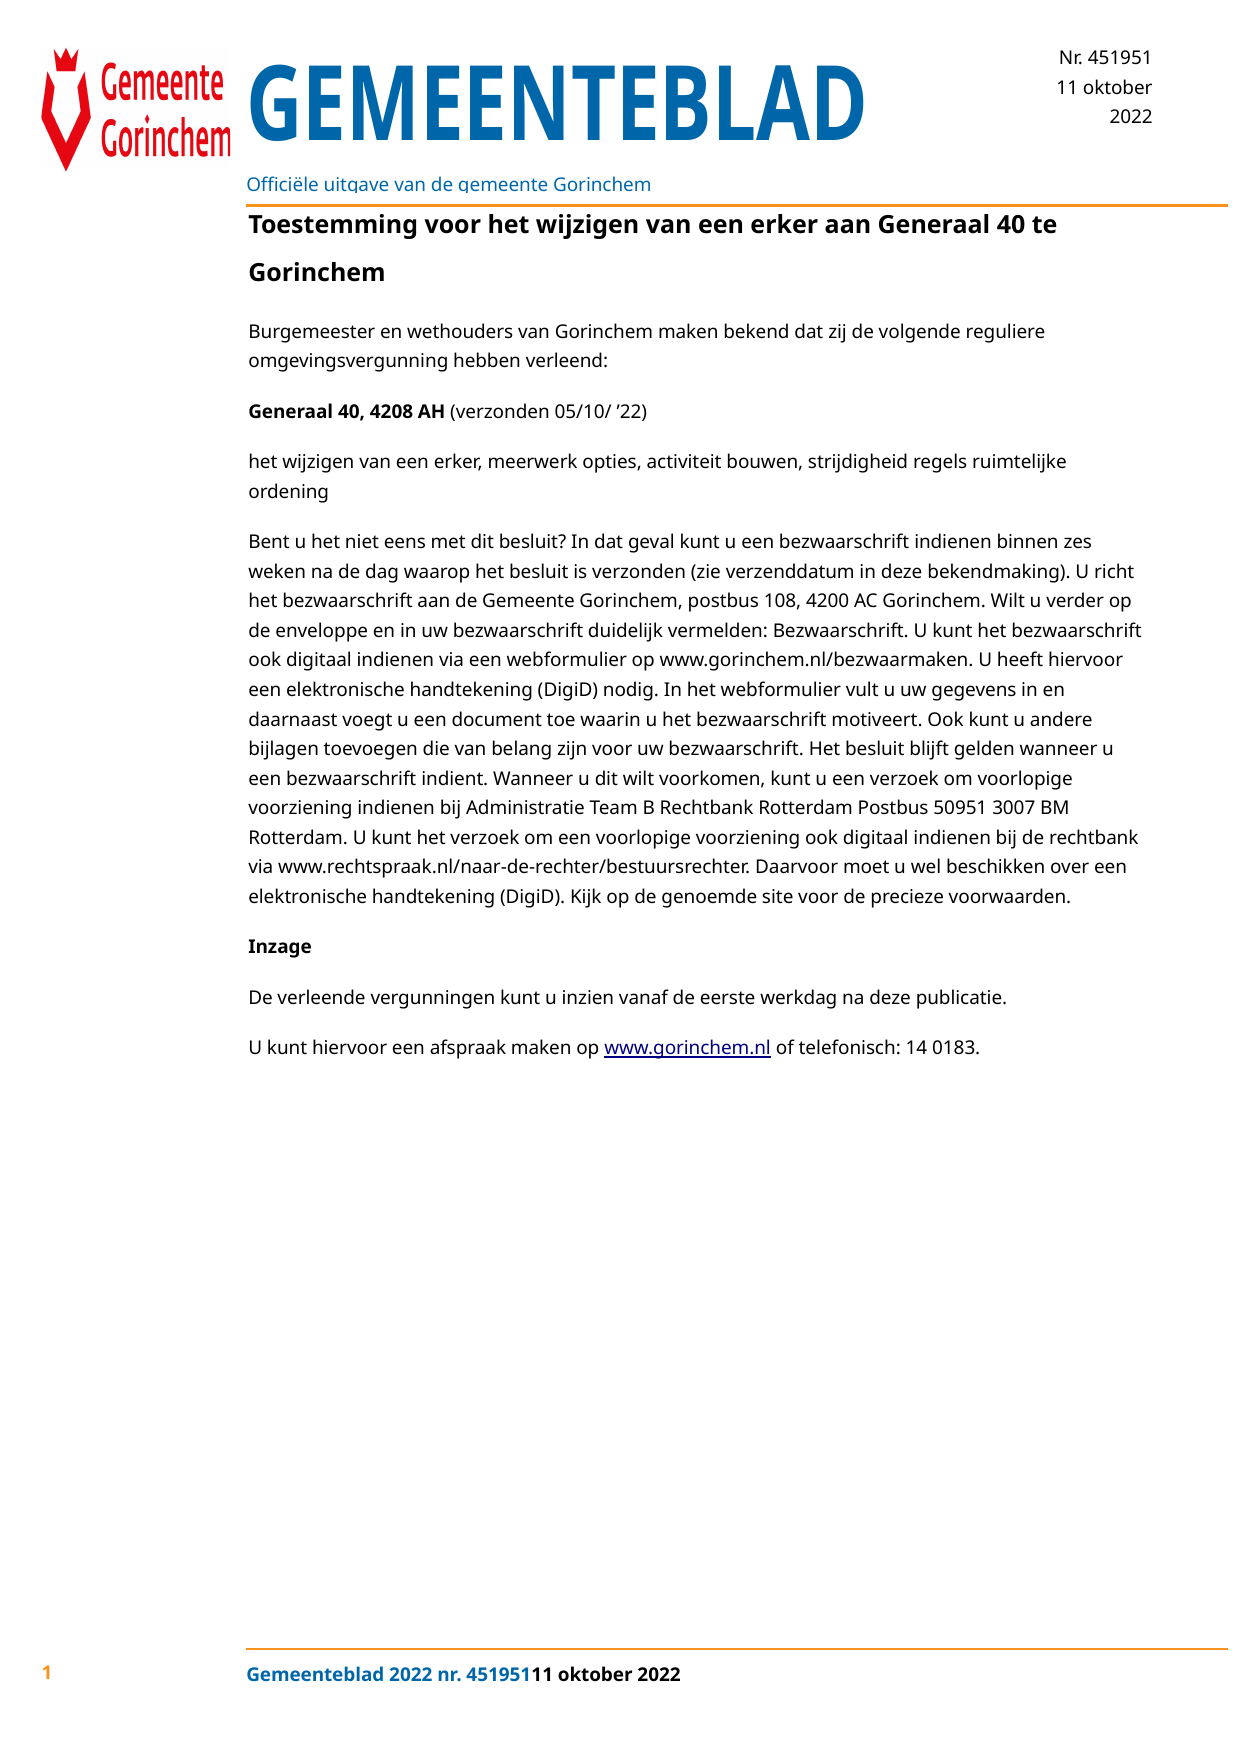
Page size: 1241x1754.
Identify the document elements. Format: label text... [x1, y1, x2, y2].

text U kunt hiervoor een afspraak maken op www.gorinchem.nl of telefonisch: 14 0183. [248, 1034, 1152, 1060]
text De verleende vergunningen kunt u inzien vanaf de eerste werkdag na deze publicatie. [248, 984, 1152, 1010]
text Inzage [248, 934, 1152, 959]
text Bent u het niet eens met dit besluit? In dat geval kunt u een bezwaarschrift indienen binnen zes weken na de dag waarop het besluit is verzonden (zie verzenddatum in deze bekendmaking). U richt het bezwaarschrift aan de Gemeente Gorinchem, postbus 108, 4200 AC Gorinchem. Wilt u verder op de enveloppe en in uw bezwaarschrift duidelijk vermelden: Bezwaarschrift. U kunt het bezwaarschrift ook digitaal indienen via een webformulier op www.gorinchem.nl/bezwaarmaken. U heeft hiervoor een elektronische handtekening (DigiD) nodig. In het webformulier vult u uw gegevens in en daarnaast voegt u een document toe waarin u het bezwaarschrift motiveert. Ook kunt u andere bijlagen toevoegen die van belang zijn voor uw bezwaarschrift. Het besluit blijft gelden wanneer u een bezwaarschrift indient. Wanneer u dit wilt voorkomen, kunt u een verzoek om voorlopige voorziening indienen bij Administratie Team B Rechtbank Rotterdam Postbus 50951 3007 BM Rotterdam. U kunt het verzoek om een voorlopige voorziening ook digitaal indienen bij de rechtbank via www.rechtspraak.nl/naar-de-rechter/bestuursrechter. Daarvoor moet u wel beschikken over een elektronische handtekening (DigiD). Kijk op de genoemde site voor de precieze voorwaarden. [248, 528, 1152, 909]
picture [41, 47, 231, 172]
text Toestemming voor het wijzigen van een erker aan Generaal 40 te Gorinchem [248, 207, 1152, 288]
text het wijzigen van een erker, meerwerk opties, activiteit bouwen, strijdigheid regels ruimtelijke ordening [248, 448, 1152, 504]
text Generaal 40, 4208 AH (verzonden 05/10/ ’22) [248, 398, 1152, 424]
text Burgemeester en wethouders van Gorinchem maken bekend dat zij de volgende reguliere omgevingsvergunning hebben verleend: [248, 318, 1152, 373]
